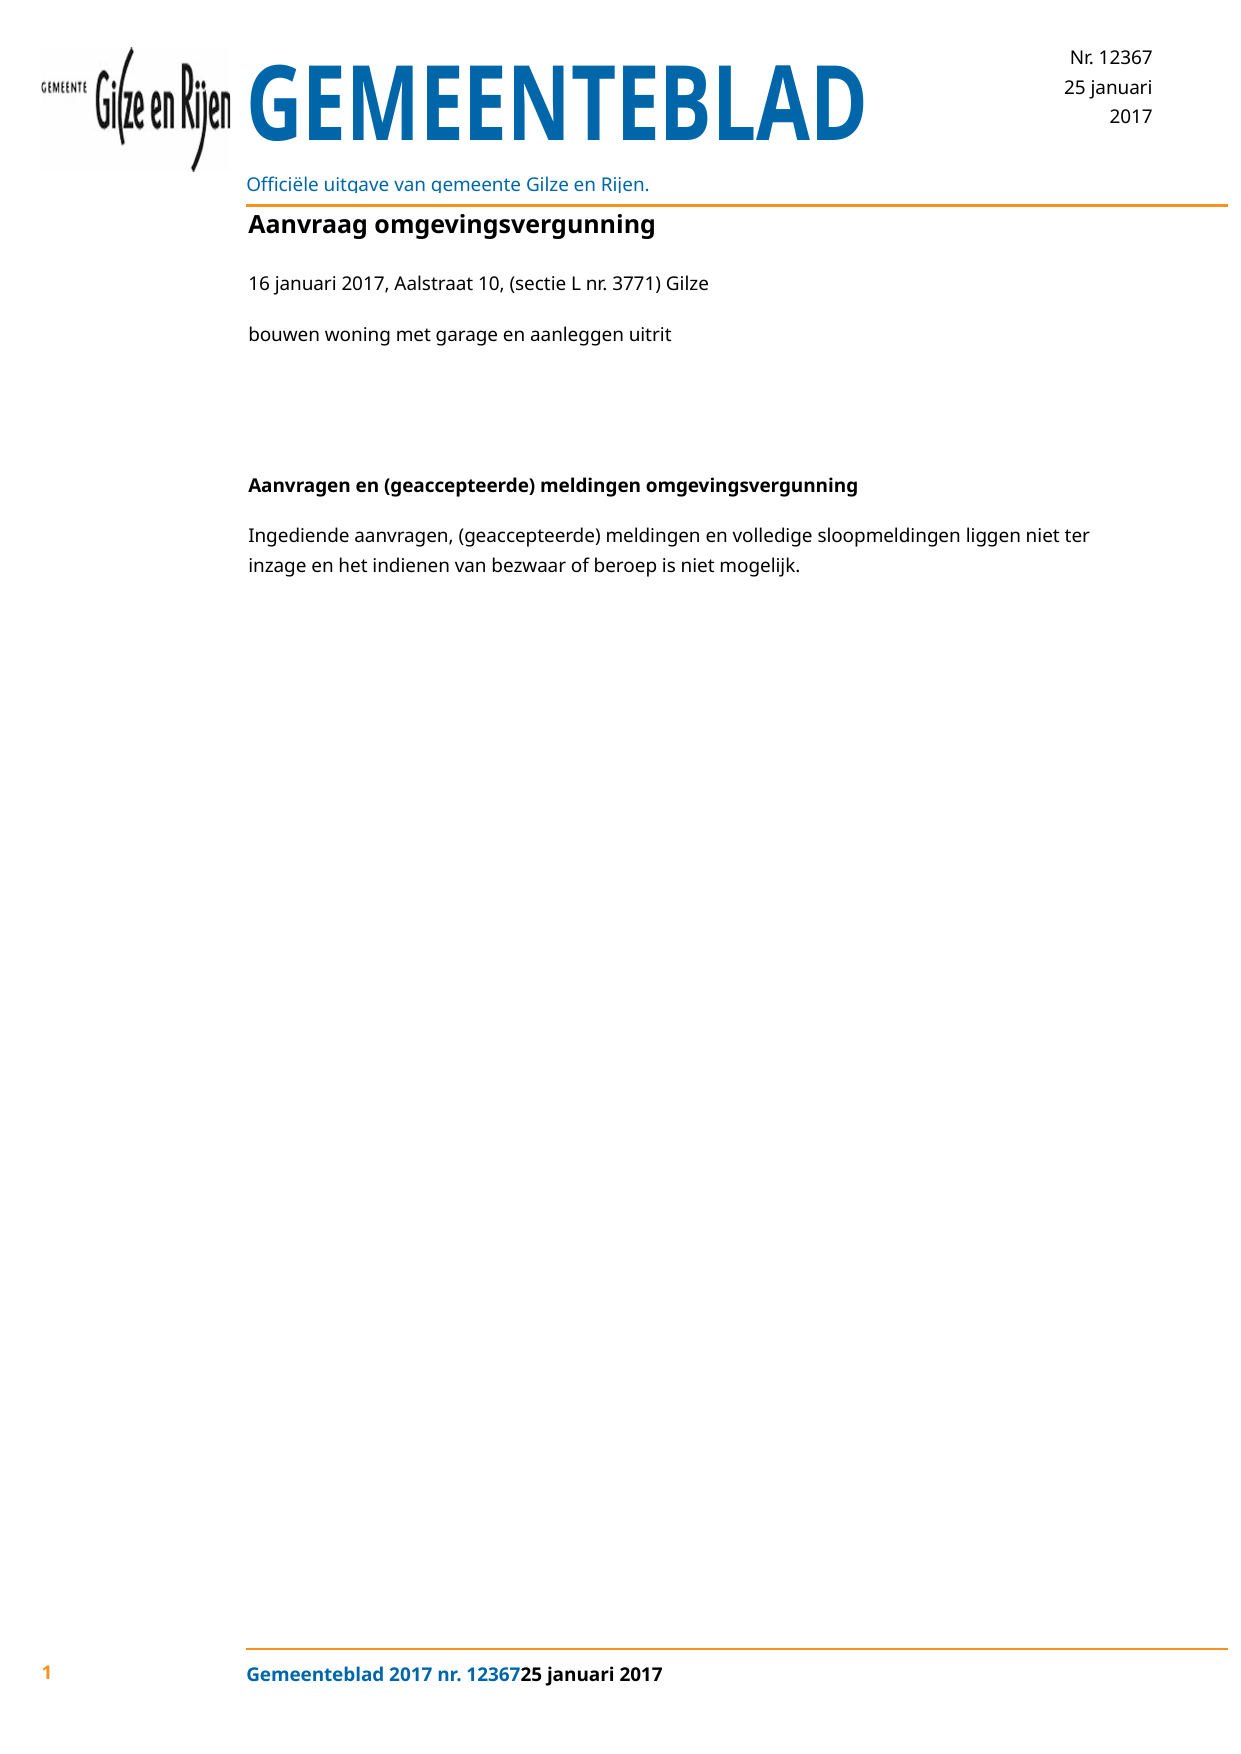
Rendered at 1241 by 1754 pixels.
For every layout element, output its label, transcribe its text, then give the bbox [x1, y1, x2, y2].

text Aanvraag omgevingsvergunning [248, 207, 1152, 241]
picture [41, 47, 231, 172]
text Aanvragen en (geaccepteerde) meldingen omgevingsvergunning [248, 472, 1152, 498]
text Ingediende aanvragen, (geaccepteerde) meldingen en volledige sloopmeldingen liggen niet ter inzage en het indienen van bezwaar of beroep is niet mogelijk. [248, 522, 1152, 578]
text 16 januari 2017, Aalstraat 10, (sectie L nr. 3771) Gilze [248, 270, 1152, 296]
text bouwen woning met garage en aanleggen uitrit [248, 321, 1152, 346]
